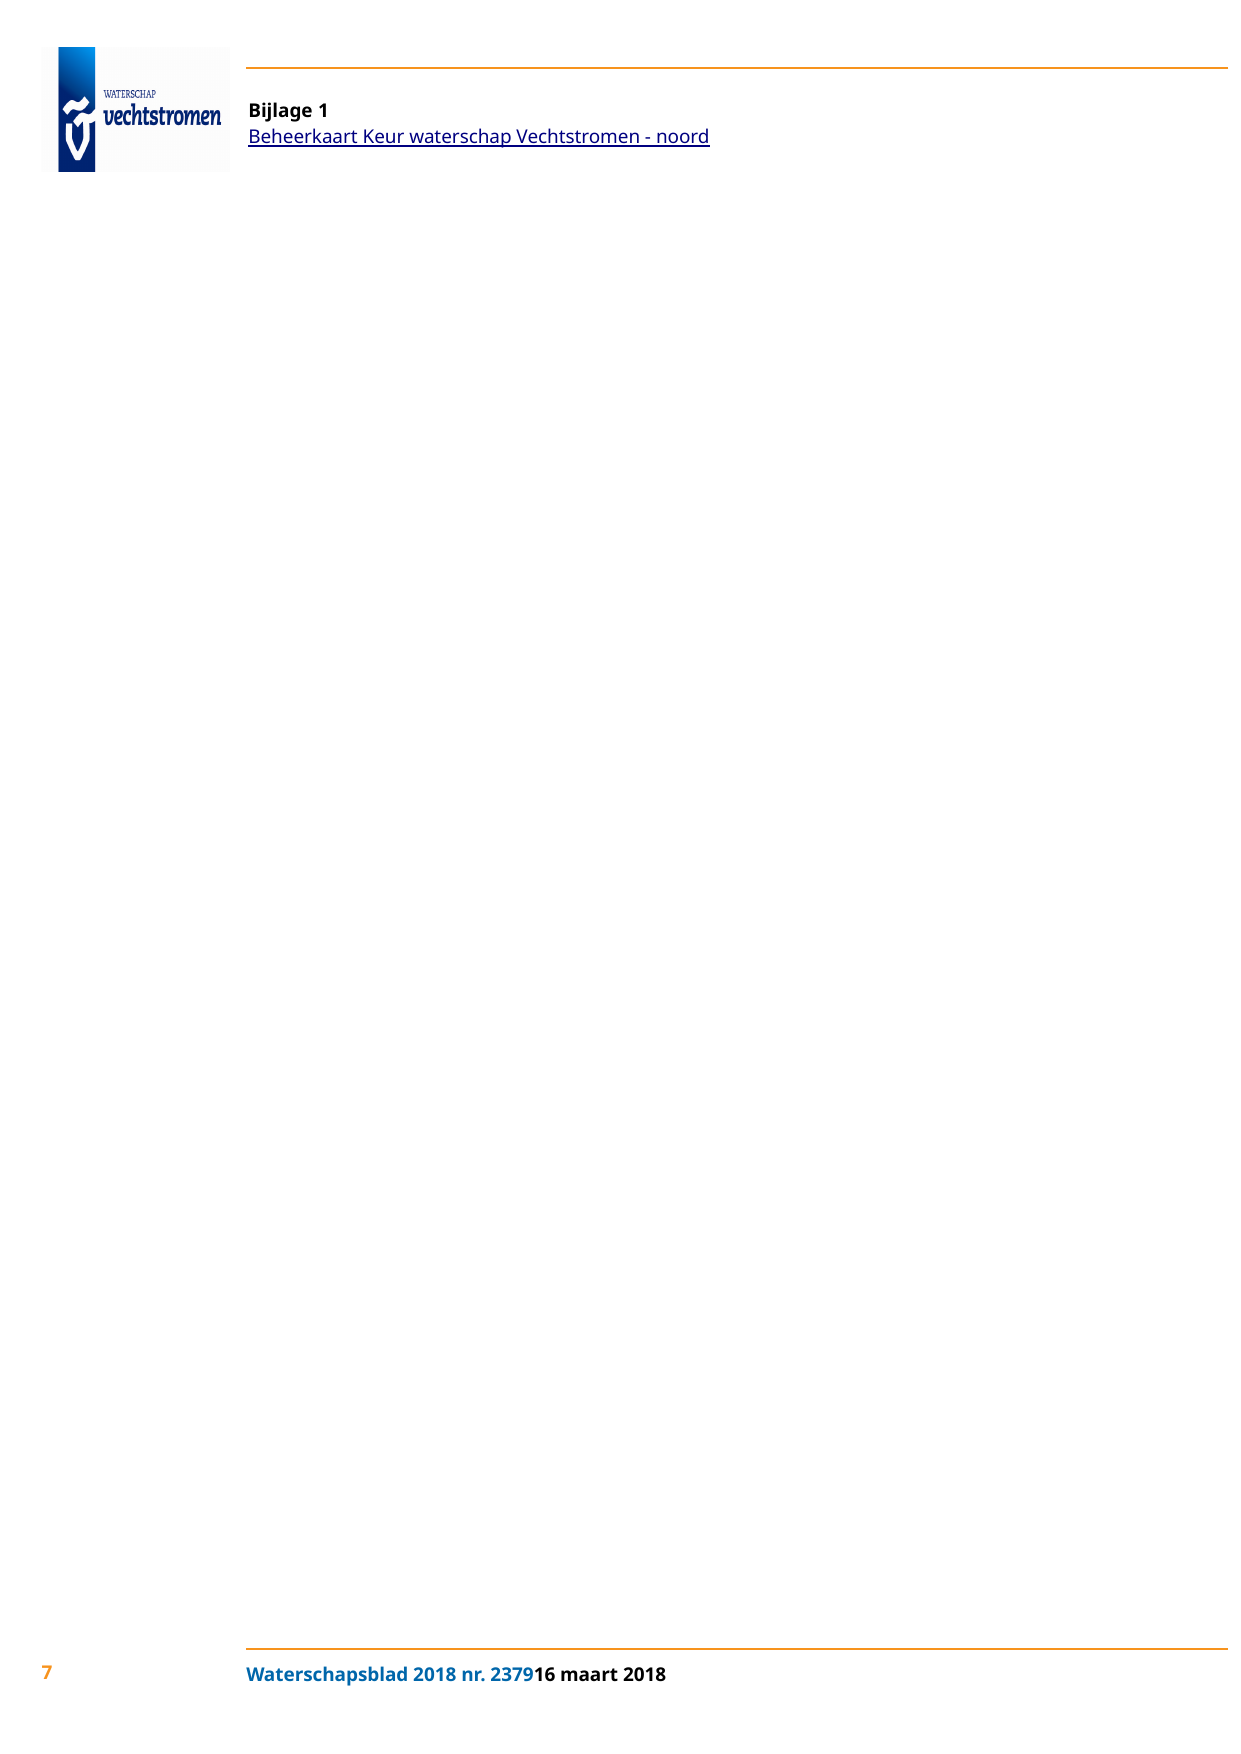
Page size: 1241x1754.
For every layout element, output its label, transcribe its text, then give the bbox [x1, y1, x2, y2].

picture [41, 47, 231, 172]
text Bijlage 1 [248, 95, 1152, 123]
text Beheerkaart Keur waterschap Vechtstromen - noord [248, 123, 1152, 149]
